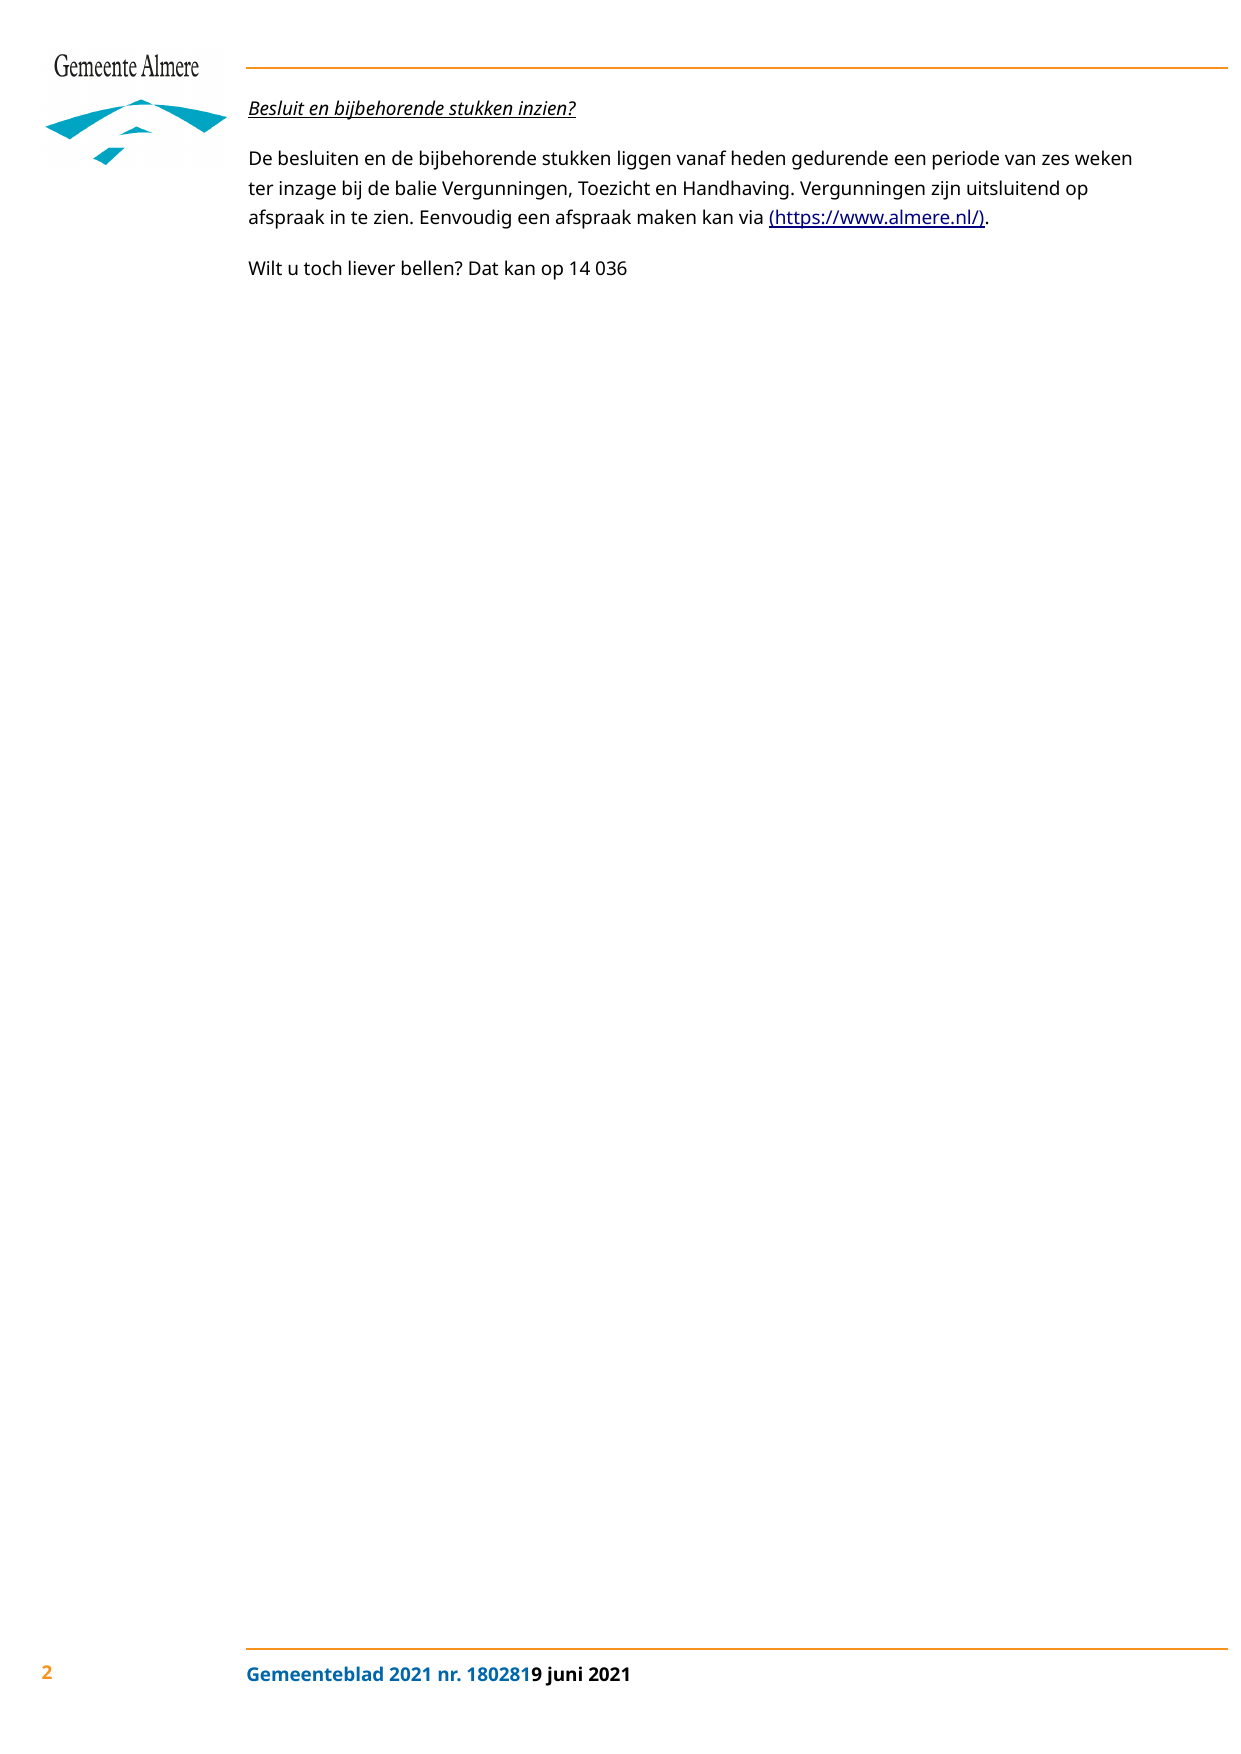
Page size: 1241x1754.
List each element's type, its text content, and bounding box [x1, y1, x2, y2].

text Besluit en bijbehorende stukken inzien? [248, 95, 1152, 121]
picture [41, 47, 231, 172]
text De besluiten en de bijbehorende stukken liggen vanaf heden gedurende een periode van zes weken ter inzage bij de balie Vergunningen, Toezicht en Handhaving. Vergunningen zijn uitsluitend op afspraak in te zien. Eenvoudig een afspraak maken kan via (https://www.almere.nl/). [248, 145, 1152, 230]
text Wilt u toch liever bellen? Dat kan op 14 036 [248, 255, 1152, 281]
